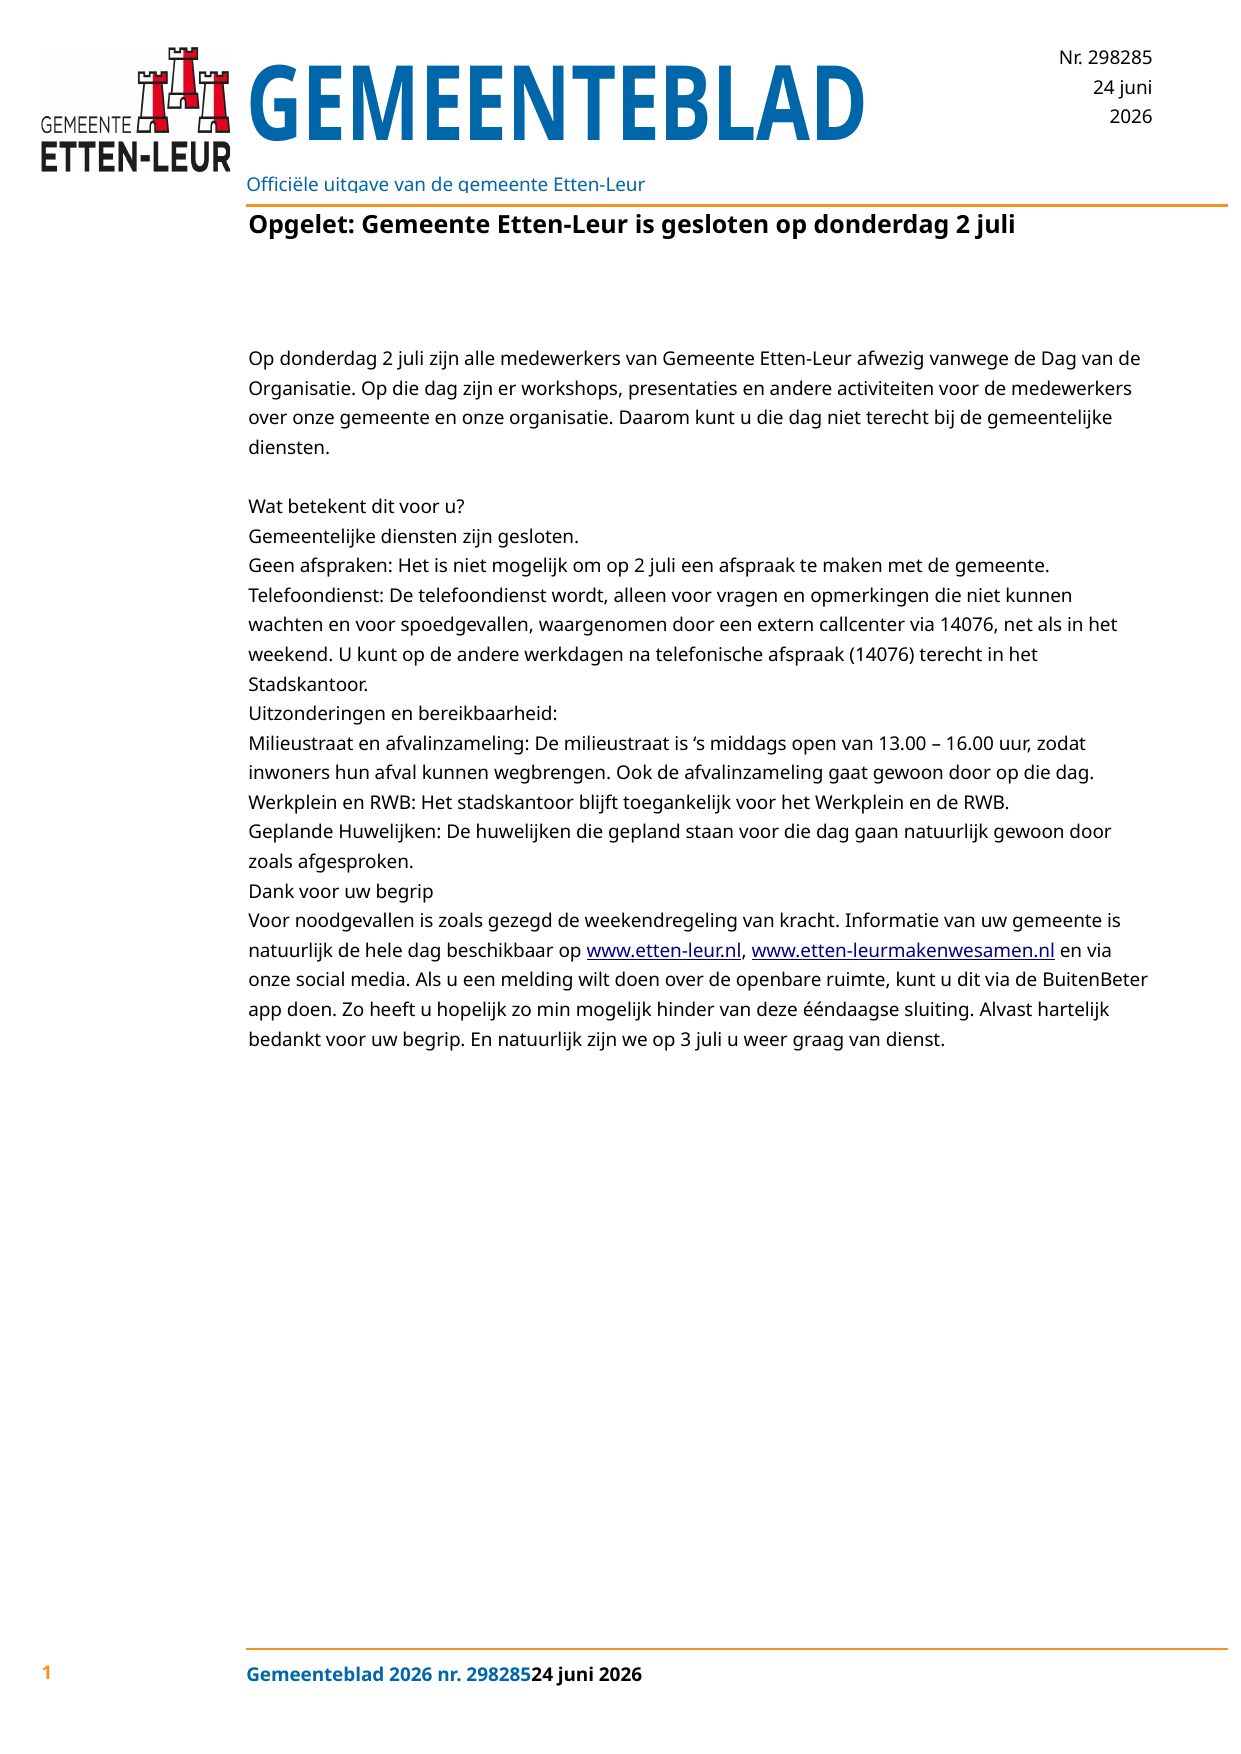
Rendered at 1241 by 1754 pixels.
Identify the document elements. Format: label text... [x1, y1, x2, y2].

text Wat betekent dit voor u? [248, 493, 1152, 519]
text Dank voor uw begrip [248, 878, 1152, 903]
text Werkplein en RWB: Het stadskantoor blijft toegankelijk voor het Werkplein en de RWB. [248, 789, 1152, 815]
text Milieustraat en afvalinzameling: De milieustraat is ‘s middags open van 13.00 – 16.00 uur, zodat inwoners hun afval kunnen wegbrengen. Ook de afvalinzameling gaat gewoon door op die dag. [248, 730, 1152, 785]
text Geen afspraken: Het is niet mogelijk om op 2 juli een afspraak te maken met de gemeente. [248, 552, 1152, 578]
picture [41, 47, 231, 172]
text Geplande Huwelijken: De huwelijken die gepland staan voor die dag gaan natuurlijk gewoon door zoals afgesproken. [248, 819, 1152, 874]
text Op donderdag 2 juli zijn alle medewerkers van Gemeente Etten-Leur afwezig vanwege de Dag van de Organisatie. Op die dag zijn er workshops, presentaties en andere activiteiten voor de medewerkers over onze gemeente en onze organisatie. Daarom kunt u die dag niet terecht bij de gemeentelijke diensten. [248, 345, 1152, 460]
text Opgelet: Gemeente Etten-Leur is gesloten op donderdag 2 juli [248, 207, 1152, 241]
text Gemeentelijke diensten zijn gesloten. [248, 523, 1152, 548]
text Telefoondienst: De telefoondienst wordt, alleen voor vragen en opmerkingen die niet kunnen wachten en voor spoedgevallen, waargenomen door een extern callcenter via 14076, net als in het weekend. U kunt op de andere werkdagen na telefonische afspraak (14076) terecht in het Stadskantoor. [248, 582, 1152, 696]
text Voor noodgevallen is zoals gezegd de weekendregeling van kracht. Informatie van uw gemeente is natuurlijk de hele dag beschikbaar op www.etten-leur.nl, www.etten-leurmakenwesamen.nl en via onze social media. Als u een melding wilt doen over de openbare ruimte, kunt u dit via de BuitenBeter app doen. Zo heeft u hopelijk zo min mogelijk hinder van deze ééndaagse sluiting. Alvast hartelijk bedankt voor uw begrip. En natuurlijk zijn we op 3 juli u weer graag van dienst. [248, 907, 1152, 1051]
text Uitzonderingen en bereikbaarheid: [248, 700, 1152, 726]
